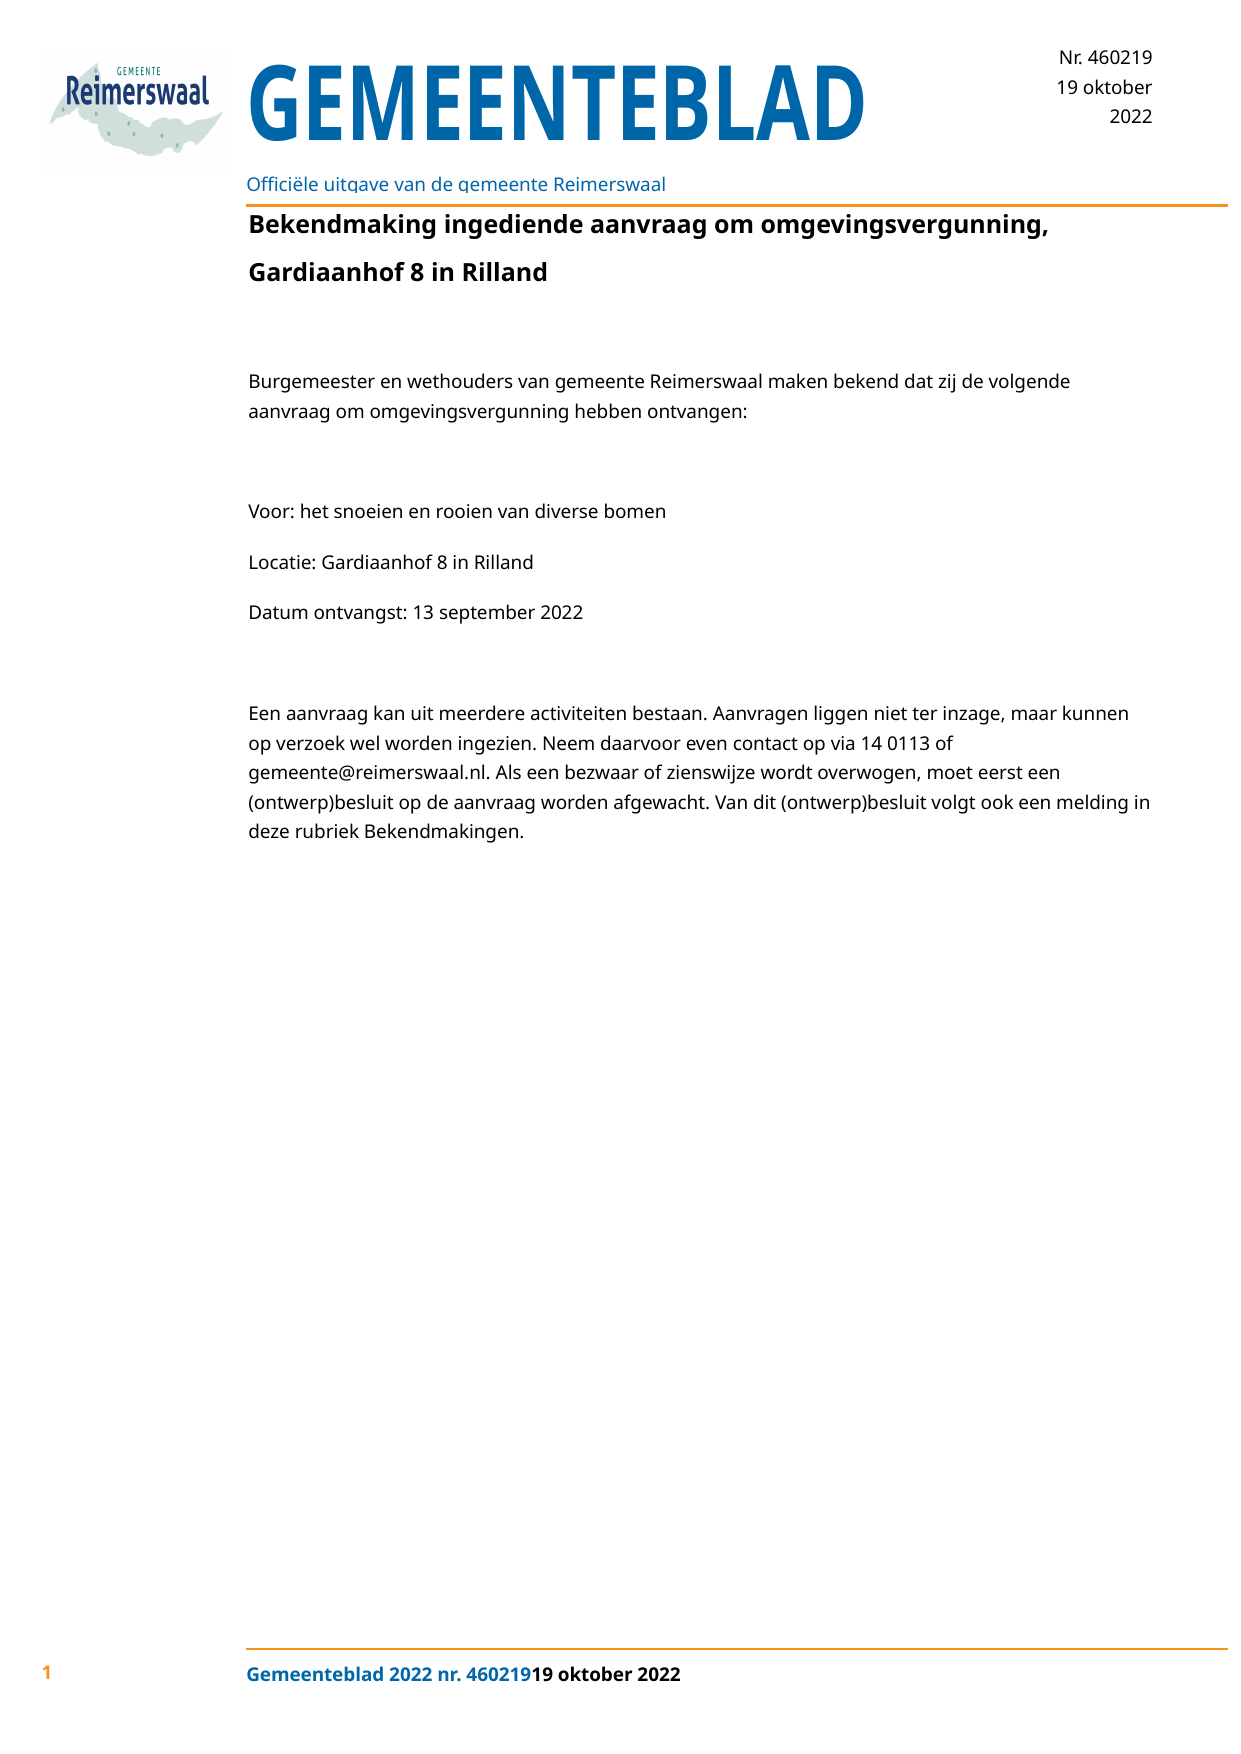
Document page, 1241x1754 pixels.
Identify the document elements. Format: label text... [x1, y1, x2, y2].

text Een aanvraag kan uit meerdere activiteiten bestaan. Aanvragen liggen niet ter inzage, maar kunnen op verzoek wel worden ingezien. Neem daarvoor even contact op via 14 0113 of gemeente@reimerswaal.nl. Als een bezwaar of zienswijze wordt overwogen, moet eerst een (ontwerp)besluit op de aanvraag worden afgewacht. Van dit (ontwerp)besluit volgt ook een melding in deze rubriek Bekendmakingen. [248, 700, 1152, 844]
picture [41, 47, 231, 172]
text Datum ontvangst: 13 september 2022 [248, 599, 1152, 625]
text Locatie: Gardiaanhof 8 in Rilland [248, 549, 1152, 575]
text Bekendmaking ingediende aanvraag om omgevingsvergunning, Gardiaanhof 8 in Rilland [248, 207, 1152, 288]
text Voor: het snoeien en rooien van diverse bomen [248, 499, 1152, 524]
text Burgemeester en wethouders van gemeente Reimerswaal maken bekend dat zij de volgende aanvraag om omgevingsvergunning hebben ontvangen: [248, 368, 1152, 424]
